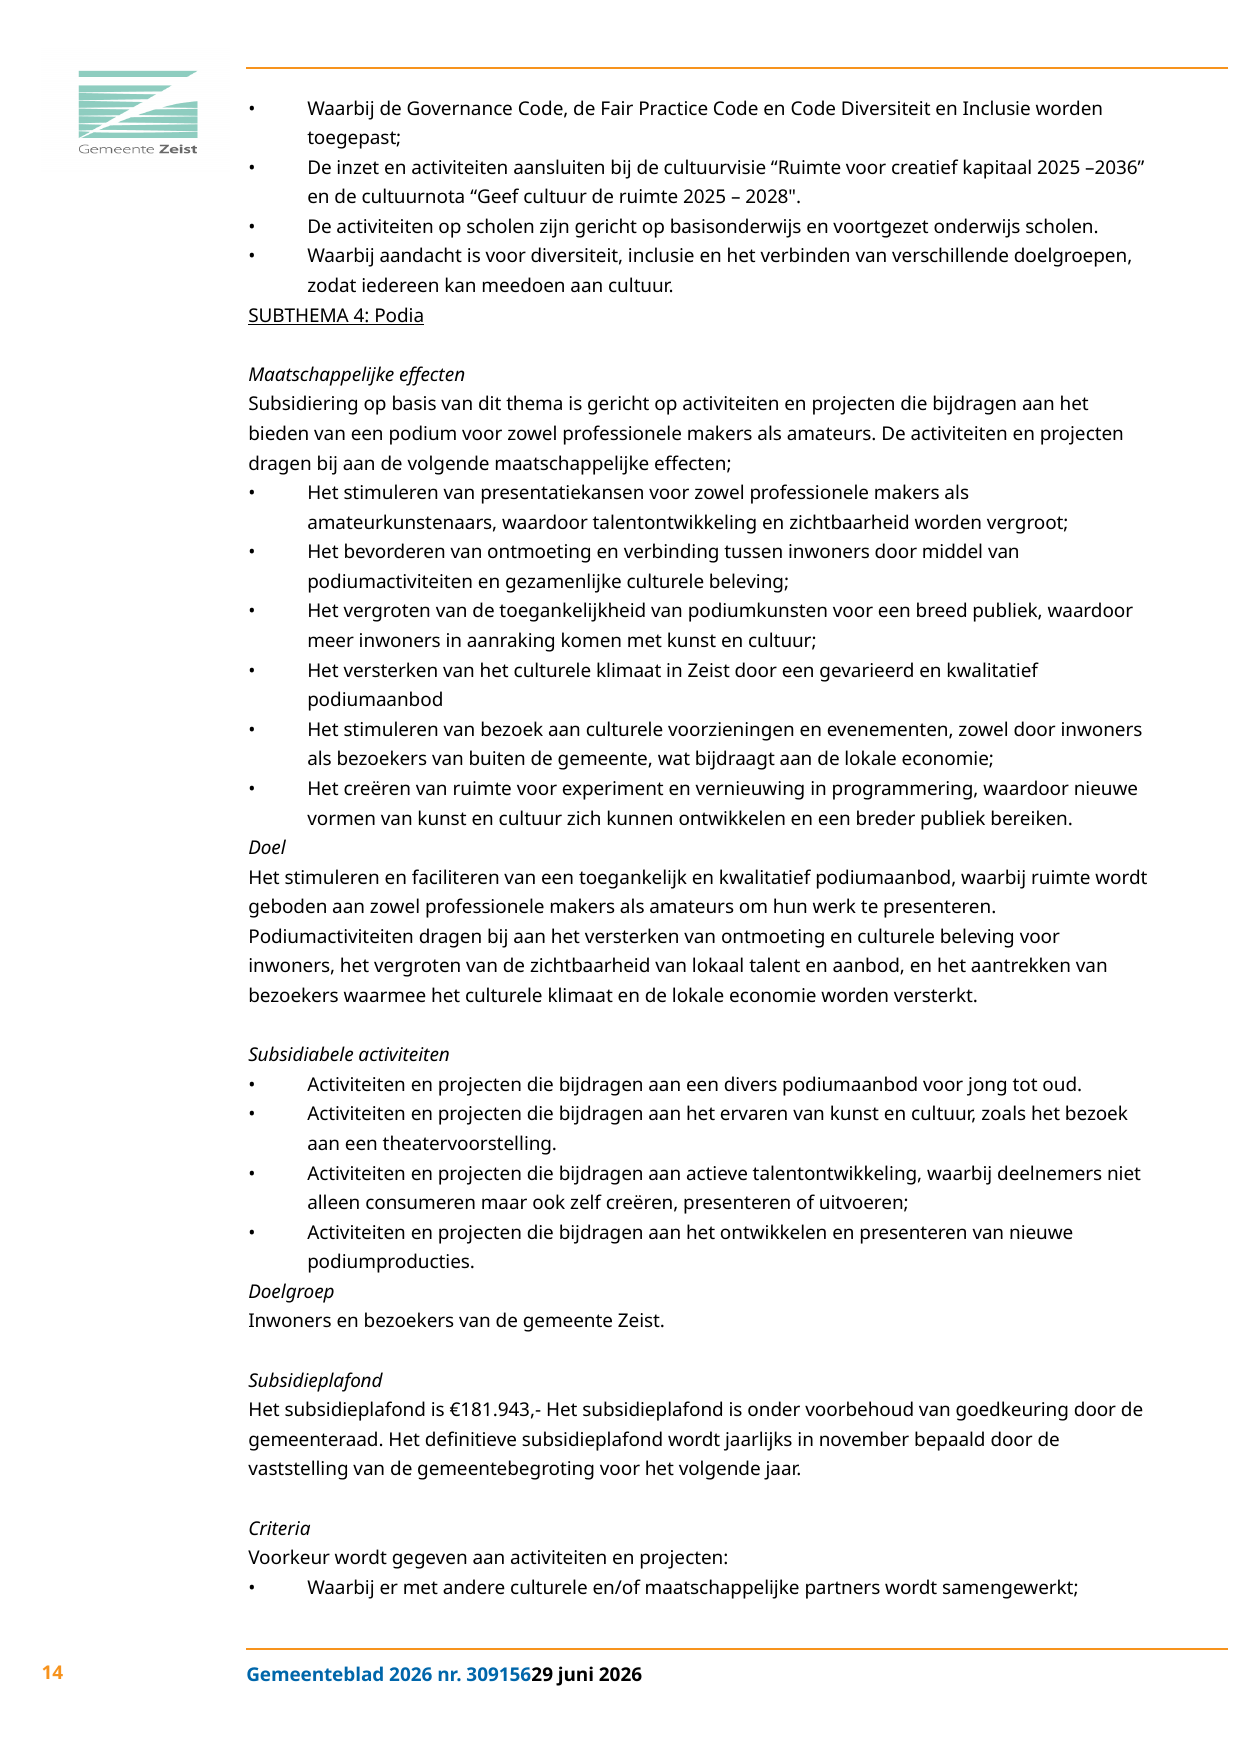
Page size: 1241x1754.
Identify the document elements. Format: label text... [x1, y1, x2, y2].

text Inwoners en bezoekers van de gemeente Zeist. [248, 1308, 1152, 1333]
list Waarbij er met andere culturele en/of maatschappelijke partners wordt samengewerkt; [248, 1574, 1152, 1600]
list Activiteiten en projecten die bijdragen aan het ontwikkelen en presenteren van nieuwe podiumproducties. [248, 1219, 1152, 1274]
list Het creëren van ruimte voor experiment en vernieuwing in programmering, waardoor nieuwe vormen van kunst en cultuur zich kunnen ontwikkelen en een breder publiek bereiken. [248, 775, 1152, 831]
list Activiteiten en projecten die bijdragen aan een divers podiumaanbod voor jong tot oud. [248, 1071, 1152, 1097]
text Subsidieplafond [248, 1367, 1152, 1393]
text Subsidiering op basis van dit thema is gericht op activiteiten en projecten die bijdragen aan het bieden van een podium voor zowel professionele makers als amateurs. De activiteiten en projecten dragen bij aan de volgende maatschappelijke effecten; [248, 391, 1152, 476]
text SUBTHEMA 4: Podia [248, 302, 1152, 328]
text Doel [248, 834, 1152, 860]
list Activiteiten en projecten die bijdragen aan het ervaren van kunst en cultuur, zoals het bezoek aan een theatervoorstelling. [248, 1101, 1152, 1156]
text Criteria [248, 1515, 1152, 1541]
list Het versterken van het culturele klimaat in Zeist door een gevarieerd en kwalitatief podiumaanbod [248, 657, 1152, 712]
text Het stimuleren en faciliteren van een toegankelijk en kwalitatief podiumaanbod, waarbij ruimte wordt geboden aan zowel professionele makers als amateurs om hun werk te presenteren. Podiumactiviteiten dragen bij aan het versterken van ontmoeting en culturele beleving voor inwoners, het vergroten van de zichtbaarheid van lokaal talent en aanbod, en het aantrekken van bezoekers waarmee het culturele klimaat en de lokale economie worden versterkt. [248, 864, 1152, 1008]
list Activiteiten en projecten die bijdragen aan actieve talentontwikkeling, waarbij deelnemers niet alleen consumeren maar ook zelf creëren, presenteren of uitvoeren; [248, 1160, 1152, 1215]
list Waarbij de Governance Code, de Fair Practice Code en Code Diversiteit en Inclusie worden toegepast; [248, 95, 1152, 150]
list Het stimuleren van bezoek aan culturele voorzieningen en evenementen, zowel door inwoners als bezoekers van buiten de gemeente, wat bijdraagt aan de lokale economie; [248, 716, 1152, 771]
picture [41, 47, 231, 172]
list Waarbij aandacht is voor diversiteit, inclusie en het verbinden van verschillende doelgroepen, zodat iedereen kan meedoen aan cultuur. [248, 243, 1152, 298]
text Maatschappelijke effecten [248, 361, 1152, 387]
text Subsidiabele activiteiten [248, 1041, 1152, 1067]
list Het vergroten van de toegankelijkheid van podiumkunsten voor een breed publiek, waardoor meer inwoners in aanraking komen met kunst en cultuur; [248, 598, 1152, 653]
text Doelgroep [248, 1278, 1152, 1304]
list De activiteiten op scholen zijn gericht op basisonderwijs en voortgezet onderwijs scholen. [248, 213, 1152, 239]
list De inzet en activiteiten aansluiten bij de cultuurvisie “Ruimte voor creatief kapitaal 2025 –2036” en de cultuurnota “Geef cultuur de ruimte 2025 – 2028". [248, 154, 1152, 209]
list Het bevorderen van ontmoeting en verbinding tussen inwoners door middel van podiumactiviteiten en gezamenlijke culturele beleving; [248, 538, 1152, 594]
text Het subsidieplafond is €181.943,- Het subsidieplafond is onder voorbehoud van goedkeuring door de gemeenteraad. Het definitieve subsidieplafond wordt jaarlijks in november bepaald door de vaststelling van de gemeentebegroting voor het volgende jaar. [248, 1396, 1152, 1481]
text Voorkeur wordt gegeven aan activiteiten en projecten: [248, 1544, 1152, 1570]
list Het stimuleren van presentatiekansen voor zowel professionele makers als amateurkunstenaars, waardoor talentontwikkeling en zichtbaarheid worden vergroot; [248, 479, 1152, 535]
